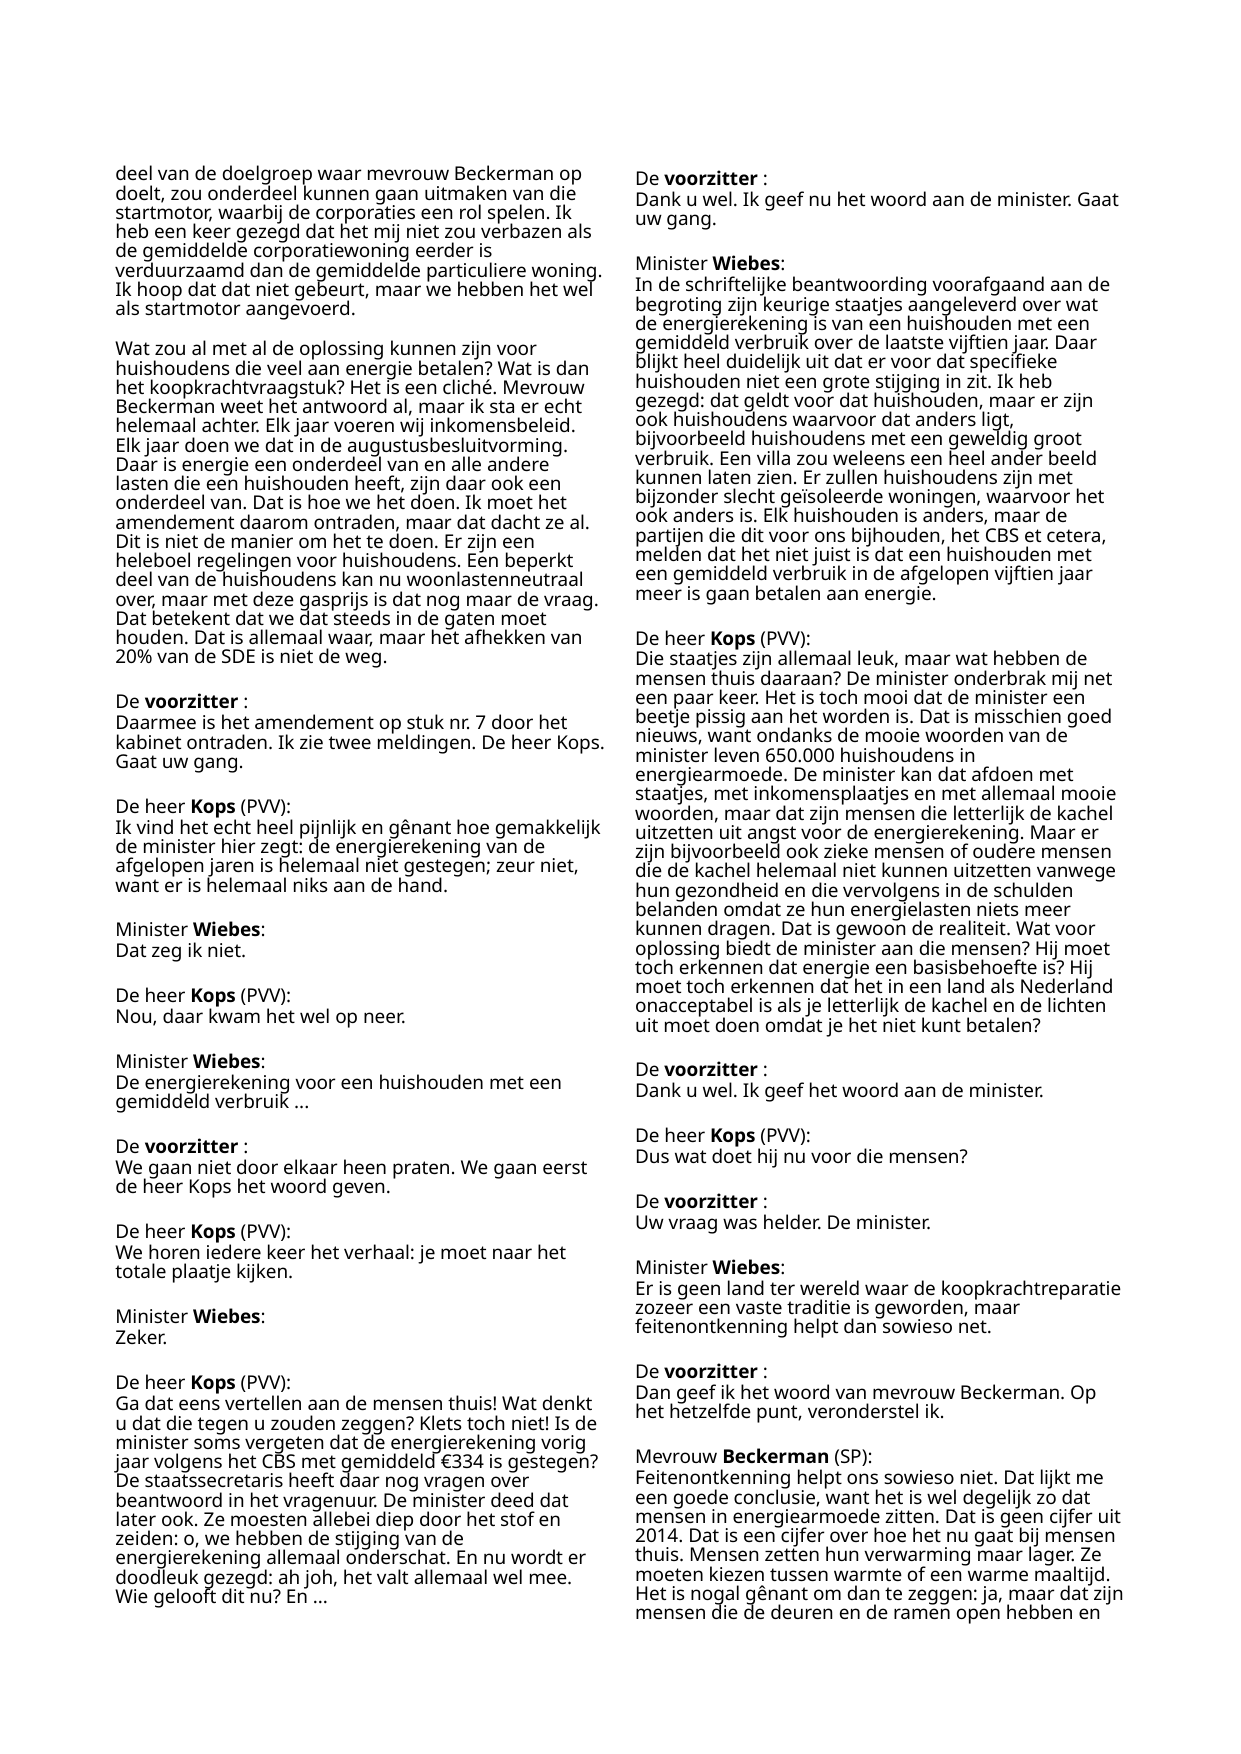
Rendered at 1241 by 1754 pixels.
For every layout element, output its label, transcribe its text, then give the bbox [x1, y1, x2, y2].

text Daarmee is het amendement op stuk nr. 7 door het kabinet ontraden. Ik zie twee meldingen. De heer Kops. Gaat uw gang. [115, 714, 605, 772]
text Ik vind het echt heel pijnlijk en gênant hoe gemakkelijk de minister hier zegt: de energierekening van de afgelopen jaren is helemaal niet gestegen; zeur niet, want er is helemaal niks aan de hand. [115, 819, 605, 896]
text De voorzitter : [635, 1057, 1125, 1082]
text De energierekening voor een huishouden met een gemiddeld verbruik ... [115, 1074, 605, 1113]
text De heer Kops (PVV): [115, 982, 605, 1008]
text De voorzitter : [635, 165, 1125, 191]
text We horen iedere keer het verhaal: je moet naar het totale plaatje kijken. [115, 1244, 605, 1283]
text Dank u wel. Ik geef nu het woord aan de minister. Gaat uw gang. [635, 191, 1125, 230]
text Minister Wiebes: [115, 1048, 605, 1074]
text Minister Wiebes: [115, 1304, 605, 1329]
text Er is geen land ter wereld waar de koopkrachtreparatie zozeer een vaste traditie is geworden, maar feitenontkenning helpt dan sowieso net. [635, 1280, 1125, 1338]
text De voorzitter : [115, 689, 605, 714]
text Die staatjes zijn allemaal leuk, maar wat hebben de mensen thuis daaraan? De minister onderbrak mij net een paar keer. Het is toch mooi dat de minister een beetje pissig aan het worden is. Dat is misschien goed nieuws, want ondanks de mooie woorden van de minister leven 650.000 huishoudens in energiearmoede. De minister kan dat afdoen met staatjes, met inkomensplaatjes en met allemaal mooie woorden, maar dat zijn mensen die letterlijk de kachel uitzetten uit angst voor de energierekening. Maar er zijn bijvoorbeeld ook zieke mensen of oudere mensen die de kachel helemaal niet kunnen uitzetten vanwege hun gezondheid en die vervolgens in de schulden belanden omdat ze hun energielasten niets meer kunnen dragen. Dat is gewoon de realiteit. Wat voor oplossing biedt de minister aan die mensen? Hij moet toch erkennen dat energie een basisbehoefte is? Hij moet toch erkennen dat het in een land als Nederland onacceptabel is als je letterlijk de kachel en de lichten uit moet doen omdat je het niet kunt betalen? [635, 650, 1125, 1036]
text De voorzitter : [635, 1358, 1125, 1384]
text Dus wat doet hij nu voor die mensen? [635, 1148, 1125, 1167]
text De heer Kops (PVV): [115, 1218, 605, 1244]
text De voorzitter : [115, 1133, 605, 1159]
text We gaan niet door elkaar heen praten. We gaan eerst de heer Kops het woord geven. [115, 1159, 605, 1198]
text Dank u wel. Ik geef het woord aan de minister. [635, 1082, 1125, 1102]
text Wat zou al met al de oplossing kunnen zijn voor huishoudens die veel aan energie betalen? Wat is dan het koopkrachtvraagstuk? Het is een cliché. Mevrouw Beckerman weet het antwoord al, maar ik sta er echt helemaal achter. Elk jaar voeren wij inkomensbeleid. Elk jaar doen we dat in de augustusbesluitvorming. Daar is energie een onderdeel van en alle andere lasten die een huishouden heeft, zijn daar ook een onderdeel van. Dat is hoe we het doen. Ik moet het amendement daarom ontraden, maar dat dacht ze al. Dit is niet de manier om het te doen. Er zijn een heleboel regelingen voor huishoudens. Een beperkt deel van de huishoudens kan nu woonlastenneutraal over, maar met deze gasprijs is dat nog maar de vraag. Dat betekent dat we dat steeds in de gaten moet houden. Dat is allemaal waar, maar het afhekken van 20% van de SDE is niet de weg. [115, 340, 605, 668]
text De voorzitter : [635, 1188, 1125, 1214]
text Nou, daar kwam het wel op neer. [115, 1008, 605, 1027]
text Dat zeg ik niet. [115, 942, 605, 962]
text Minister Wiebes: [635, 1254, 1125, 1280]
text De heer Kops (PVV): [635, 1122, 1125, 1148]
text De heer Kops (PVV): [115, 793, 605, 819]
text De heer Kops (PVV): [115, 1369, 605, 1395]
text De heer Kops (PVV): [635, 625, 1125, 650]
text Ga dat eens vertellen aan de mensen thuis! Wat denkt u dat die tegen u zouden zeggen? Klets toch niet! Is de minister soms vergeten dat de energierekening vorig jaar volgens het CBS met gemiddeld €334 is gestegen? De staatssecretaris heeft daar nog vragen over beantwoord in het vragenuur. De minister deed dat later ook. Ze moesten allebei diep door het stof en zeiden: o, we hebben de stijging van de energierekening allemaal onderschat. En nu wordt er doodleuk gezegd: ah joh, het valt allemaal wel mee. Wie gelooft dit nu? En ... [115, 1395, 605, 1607]
text Dan geef ik het woord van mevrouw Beckerman. Op het hetzelfde punt, veronderstel ik. [635, 1384, 1125, 1423]
text Minister Wiebes: [635, 251, 1125, 276]
text Mevrouw Beckerman (SP): [635, 1444, 1125, 1469]
text Feitenontkenning helpt ons sowieso niet. Dat lijkt me een goede conclusie, want het is wel degelijk zo dat mensen in energiearmoede zitten. Dat is geen cijfer uit 2014. Dat is een cijfer over hoe het nu gaat bij mensen thuis. Mensen zetten hun verwarming maar lager. Ze moeten kiezen tussen warmte of een warme maaltijd. Het is nogal gênant om dan te zeggen: ja, maar dat zijn mensen die de deuren en de ramen open hebben en [635, 1469, 1125, 1623]
text deel van de doelgroep waar mevrouw Beckerman op doelt, zou onderdeel kunnen gaan uitmaken van die startmotor, waarbij de corporaties een rol spelen. Ik heb een keer gezegd dat het mij niet zou verbazen als de gemiddelde corporatiewoning eerder is verduurzaamd dan de gemiddelde particuliere woning. Ik hoop dat dat niet gebeurt, maar we hebben het wel als startmotor aangevoerd. [115, 165, 605, 319]
text Zeker. [115, 1329, 605, 1349]
text Minister Wiebes: [115, 917, 605, 942]
text Uw vraag was helder. De minister. [635, 1214, 1125, 1233]
text In de schriftelijke beantwoording voorafgaand aan de begroting zijn keurige staatjes aangeleverd over wat de energierekening is van een huishouden met een gemiddeld verbruik over de laatste vijftien jaar. Daar blijkt heel duidelijk uit dat er voor dat specifieke huishouden niet een grote stijging in zit. Ik heb gezegd: dat geldt voor dat huishouden, maar er zijn ook huishoudens waarvoor dat anders ligt, bijvoorbeeld huishoudens met een geweldig groot verbruik. Een villa zou weleens een heel ander beeld kunnen laten zien. Er zullen huishoudens zijn met bijzonder slecht geïsoleerde woningen, waarvoor het ook anders is. Elk huishouden is anders, maar de partijen die dit voor ons bijhouden, het CBS et cetera, melden dat het niet juist is dat een huishouden met een gemiddeld verbruik in de afgelopen vijftien jaar meer is gaan betalen aan energie. [635, 276, 1125, 604]
